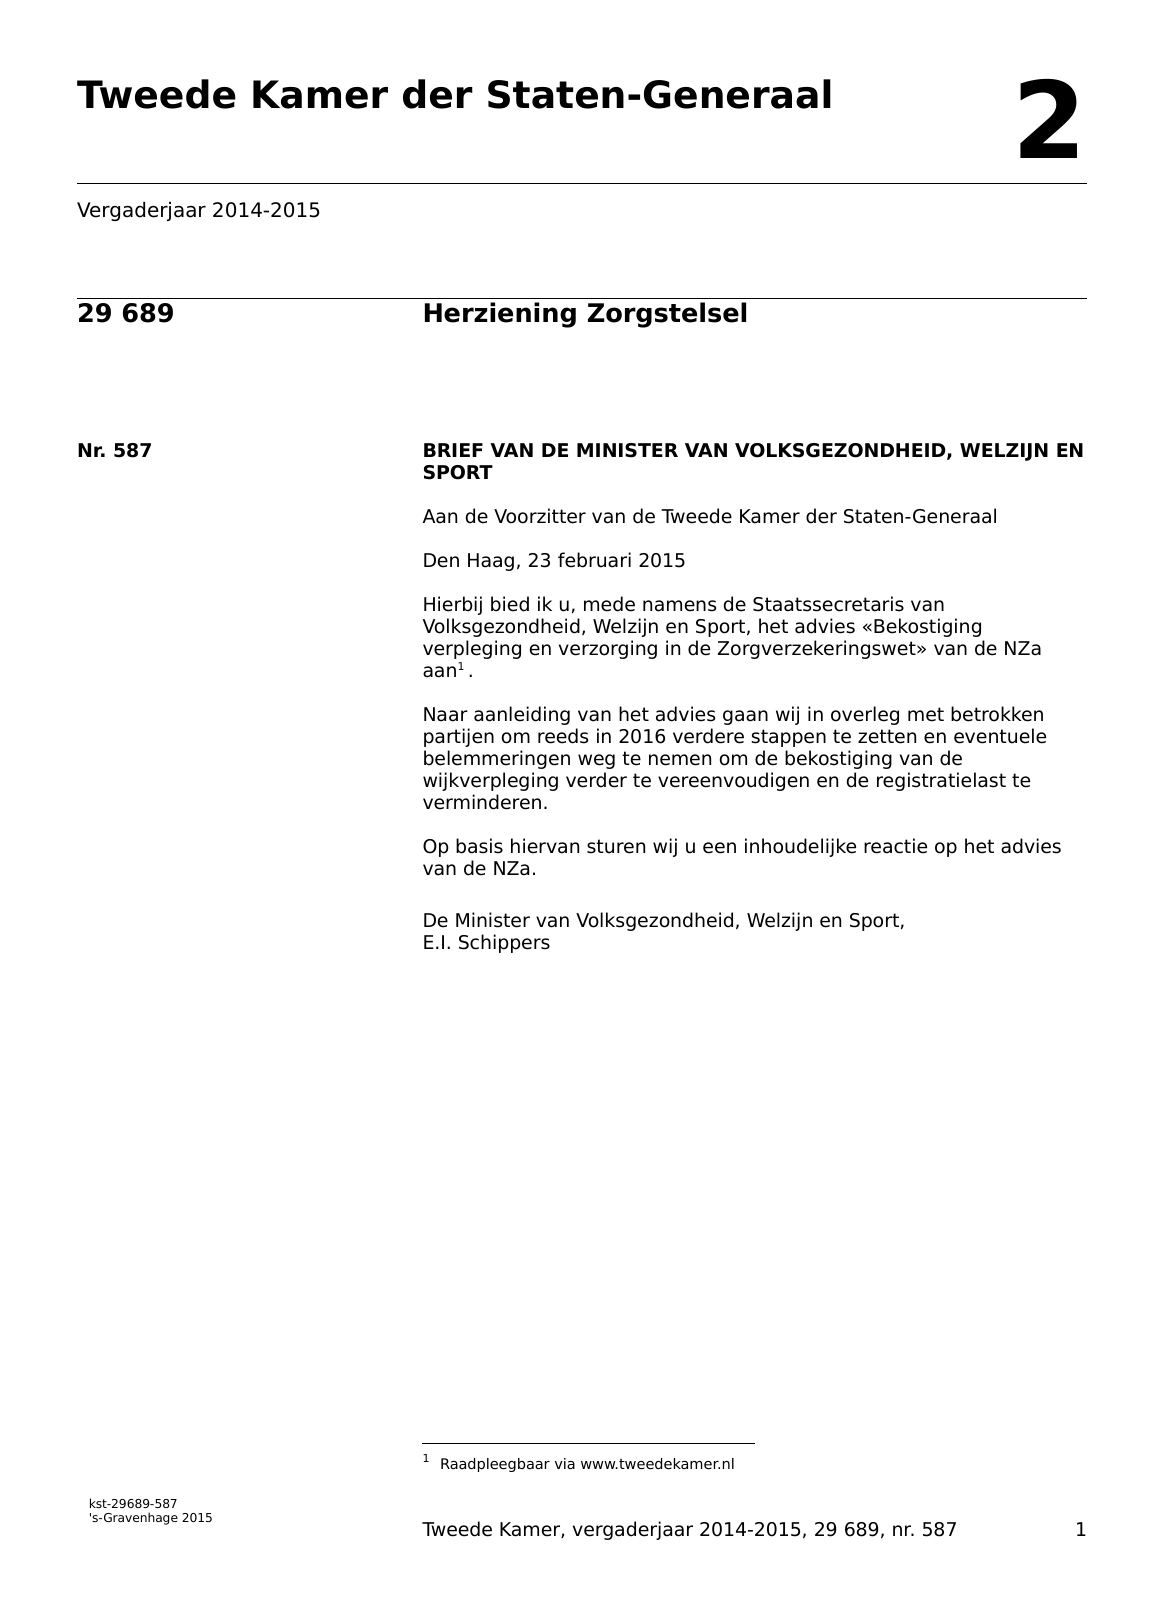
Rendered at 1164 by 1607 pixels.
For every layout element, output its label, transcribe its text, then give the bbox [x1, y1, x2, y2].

text Naar aanleiding van het advies gaan wij in overleg met betrokken partijen om reeds in 2016 verdere stappen te zetten en eventuele belemmeringen weg te nemen om de bekostiging van de wijkverpleging verder te vereenvoudigen en de registratielast te verminderen. [422, 704, 1087, 814]
subtitle 29 689 Herziening Zorgstelsel [77, 299, 1087, 329]
table_header Tweede Kamer der Staten-Generaal [77, 59, 886, 183]
text Aan de Voorzitter van de Tweede Kamer der Staten-Generaal [422, 506, 1087, 528]
text kst-29689-587 [88, 1497, 323, 1511]
text Op basis hiervan sturen wij u een inhoudelijke reactie op het advies van de NZa. [422, 836, 1087, 880]
table_cell Vergaderjaar 2014-2015 [77, 184, 1087, 298]
text Raadpleegbaar via www.tweedekamer.nl [422, 1452, 1087, 1474]
text 's-Gravenhage 2015 [88, 1511, 323, 1525]
text Hierbij bied ik u, mede namens de Staatssecretaris van Volksgezondheid, Welzijn en Sport, het advies «Bekostiging verpleging en verzorging in de Zorgverzekeringswet» van de NZa aan. [422, 594, 1087, 682]
subtitle Nr. 587 BRIEF VAN DE MINISTER VAN VOLKSGEZONDHEID, WELZIJN EN SPORT [77, 440, 1087, 484]
text Den Haag, 23 februari 2015 [422, 550, 1087, 572]
table_header 2 [886, 59, 1087, 183]
text De Minister van Volksgezondheid, Welzijn en Sport, E.I. Schippers [422, 910, 1087, 954]
